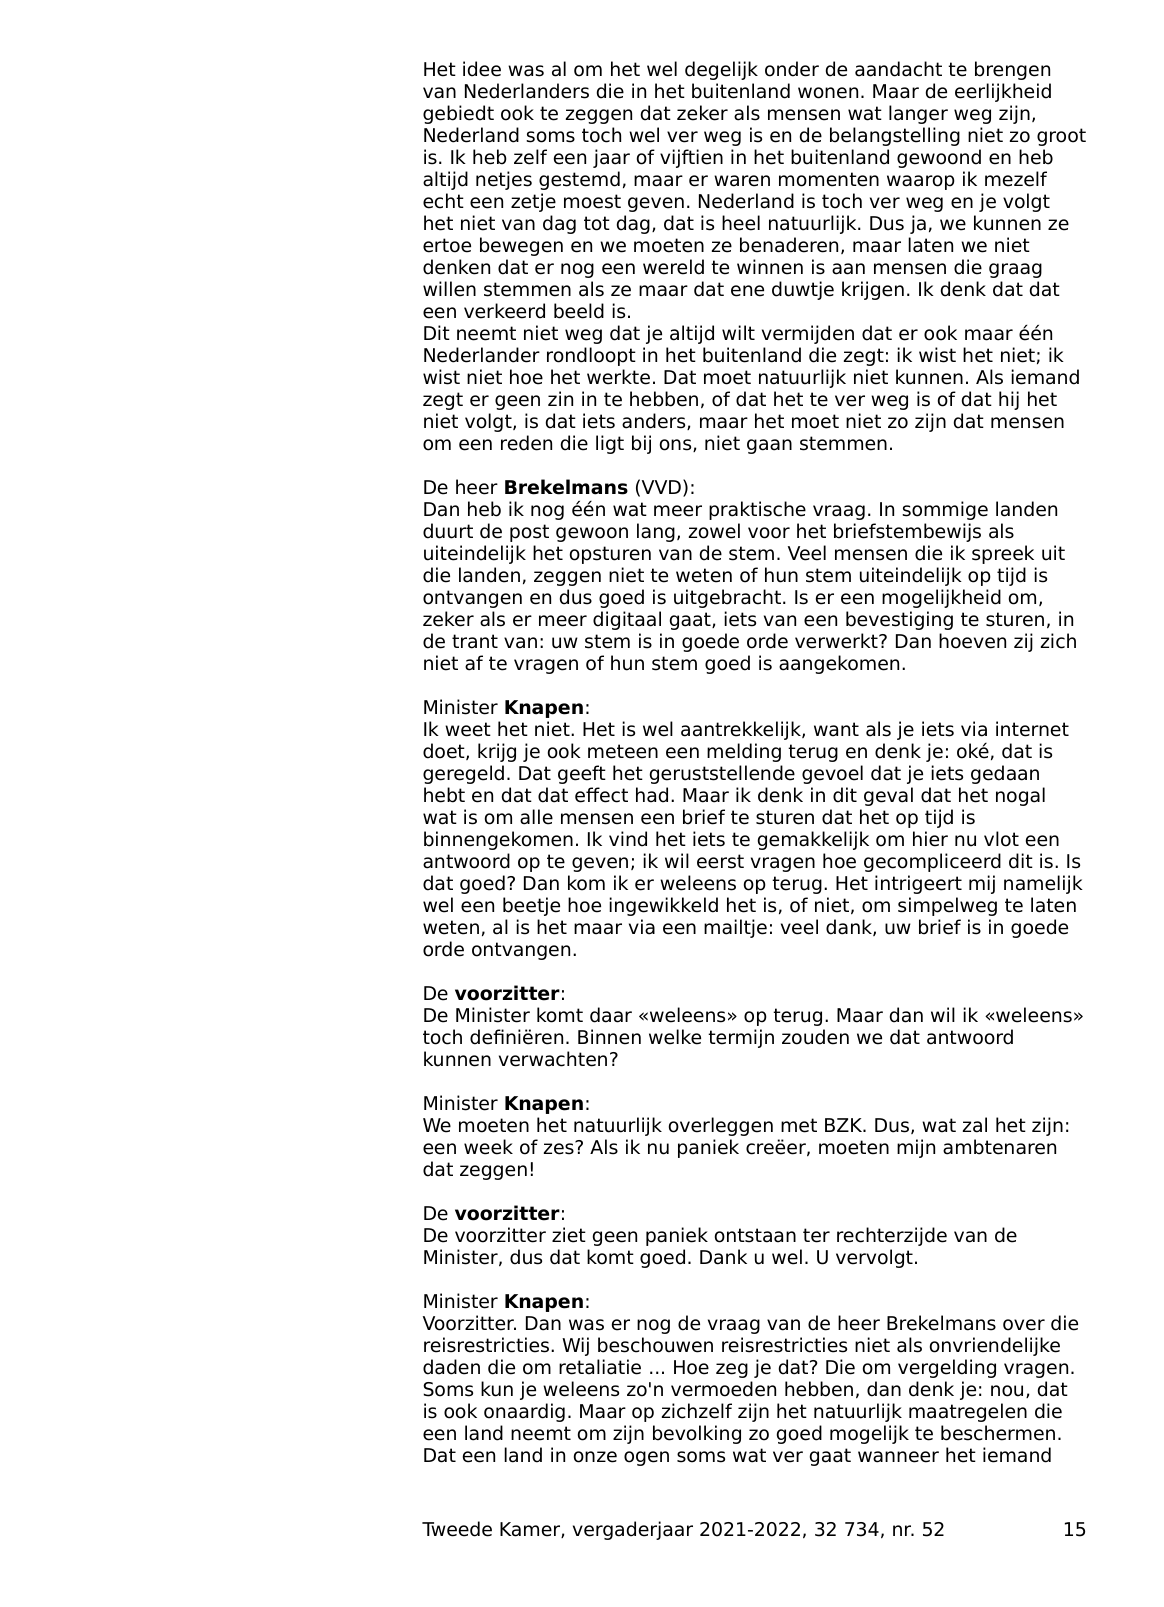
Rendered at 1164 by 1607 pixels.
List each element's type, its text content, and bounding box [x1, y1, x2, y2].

text Het idee was al om het wel degelijk onder de aandacht te brengen van Nederlanders die in het buitenland wonen. Maar de eerlijkheid gebiedt ook te zeggen dat zeker als mensen wat langer weg zijn, Nederland soms toch wel ver weg is en de belangstelling niet zo groot is. Ik heb zelf een jaar of vijftien in het buitenland gewoond en heb altijd netjes gestemd, maar er waren momenten waarop ik mezelf echt een zetje moest geven. Nederland is toch ver weg en je volgt het niet van dag tot dag, dat is heel natuurlijk. Dus ja, we kunnen ze ertoe bewegen en we moeten ze benaderen, maar laten we niet denken dat er nog een wereld te winnen is aan mensen die graag willen stemmen als ze maar dat ene duwtje krijgen. Ik denk dat dat een verkeerd beeld is. [422, 59, 1087, 323]
text De voorzitter ziet geen paniek ontstaan ter rechterzijde van de Minister, dus dat komt goed. Dank u wel. U vervolgt. [422, 1225, 1087, 1269]
text Voorzitter. Dan was er nog de vraag van de heer Brekelmans over die reisrestricties. Wij beschouwen reisrestricties niet als onvriendelijke daden die om retaliatie ... Hoe zeg je dat? Die om vergelding vragen. Soms kun je weleens zo'n vermoeden hebben, dan denk je: nou, dat is ook onaardig. Maar op zichzelf zijn het natuurlijk maatregelen die een land neemt om zijn bevolking zo goed mogelijk te beschermen. Dat een land in onze ogen soms wat ver gaat wanneer het iemand [422, 1313, 1087, 1467]
text We moeten het natuurlijk overleggen met BZK. Dus, wat zal het zijn: een week of zes? Als ik nu paniek creëer, moeten mijn ambtenaren dat zeggen! [422, 1115, 1087, 1181]
text Ik weet het niet. Het is wel aantrekkelijk, want als je iets via internet doet, krijg je ook meteen een melding terug en denk je: oké, dat is geregeld. Dat geeft het geruststellende gevoel dat je iets gedaan hebt en dat dat effect had. Maar ik denk in dit geval dat het nogal wat is om alle mensen een brief te sturen dat het op tijd is binnengekomen. Ik vind het iets te gemakkelijk om hier nu vlot een antwoord op te geven; ik wil eerst vragen hoe gecompliceerd dit is. Is dat goed? Dan kom ik er weleens op terug. Het intrigeert mij namelijk wel een beetje hoe ingewikkeld het is, of niet, om simpelweg te laten weten, al is het maar via een mailtje: veel dank, uw brief is in goede orde ontvangen. [422, 719, 1087, 961]
text Dan heb ik nog één wat meer praktische vraag. In sommige landen duurt de post gewoon lang, zowel voor het briefstembewijs als uiteindelijk het opsturen van de stem. Veel mensen die ik spreek uit die landen, zeggen niet te weten of hun stem uiteindelijk op tijd is ontvangen en dus goed is uitgebracht. Is er een mogelijkheid om, zeker als er meer digitaal gaat, iets van een bevestiging te sturen, in de trant van: uw stem is in goede orde verwerkt? Dan hoeven zij zich niet af te vragen of hun stem goed is aangekomen. [422, 499, 1087, 675]
text Minister Knapen: [422, 1291, 1087, 1313]
text De voorzitter: [422, 983, 1087, 1005]
text De voorzitter: [422, 1203, 1087, 1225]
text Minister Knapen: [422, 1093, 1087, 1115]
text Dit neemt niet weg dat je altijd wilt vermijden dat er ook maar één Nederlander rondloopt in het buitenland die zegt: ik wist het niet; ik wist niet hoe het werkte. Dat moet natuurlijk niet kunnen. Als iemand zegt er geen zin in te hebben, of dat het te ver weg is of dat hij het niet volgt, is dat iets anders, maar het moet niet zo zijn dat mensen om een reden die ligt bij ons, niet gaan stemmen. [422, 323, 1087, 455]
text Minister Knapen: [422, 697, 1087, 719]
text De Minister komt daar «weleens» op terug. Maar dan wil ik «weleens» toch definiëren. Binnen welke termijn zouden we dat antwoord kunnen verwachten? [422, 1005, 1087, 1071]
text De heer Brekelmans (VVD): [422, 477, 1087, 499]
